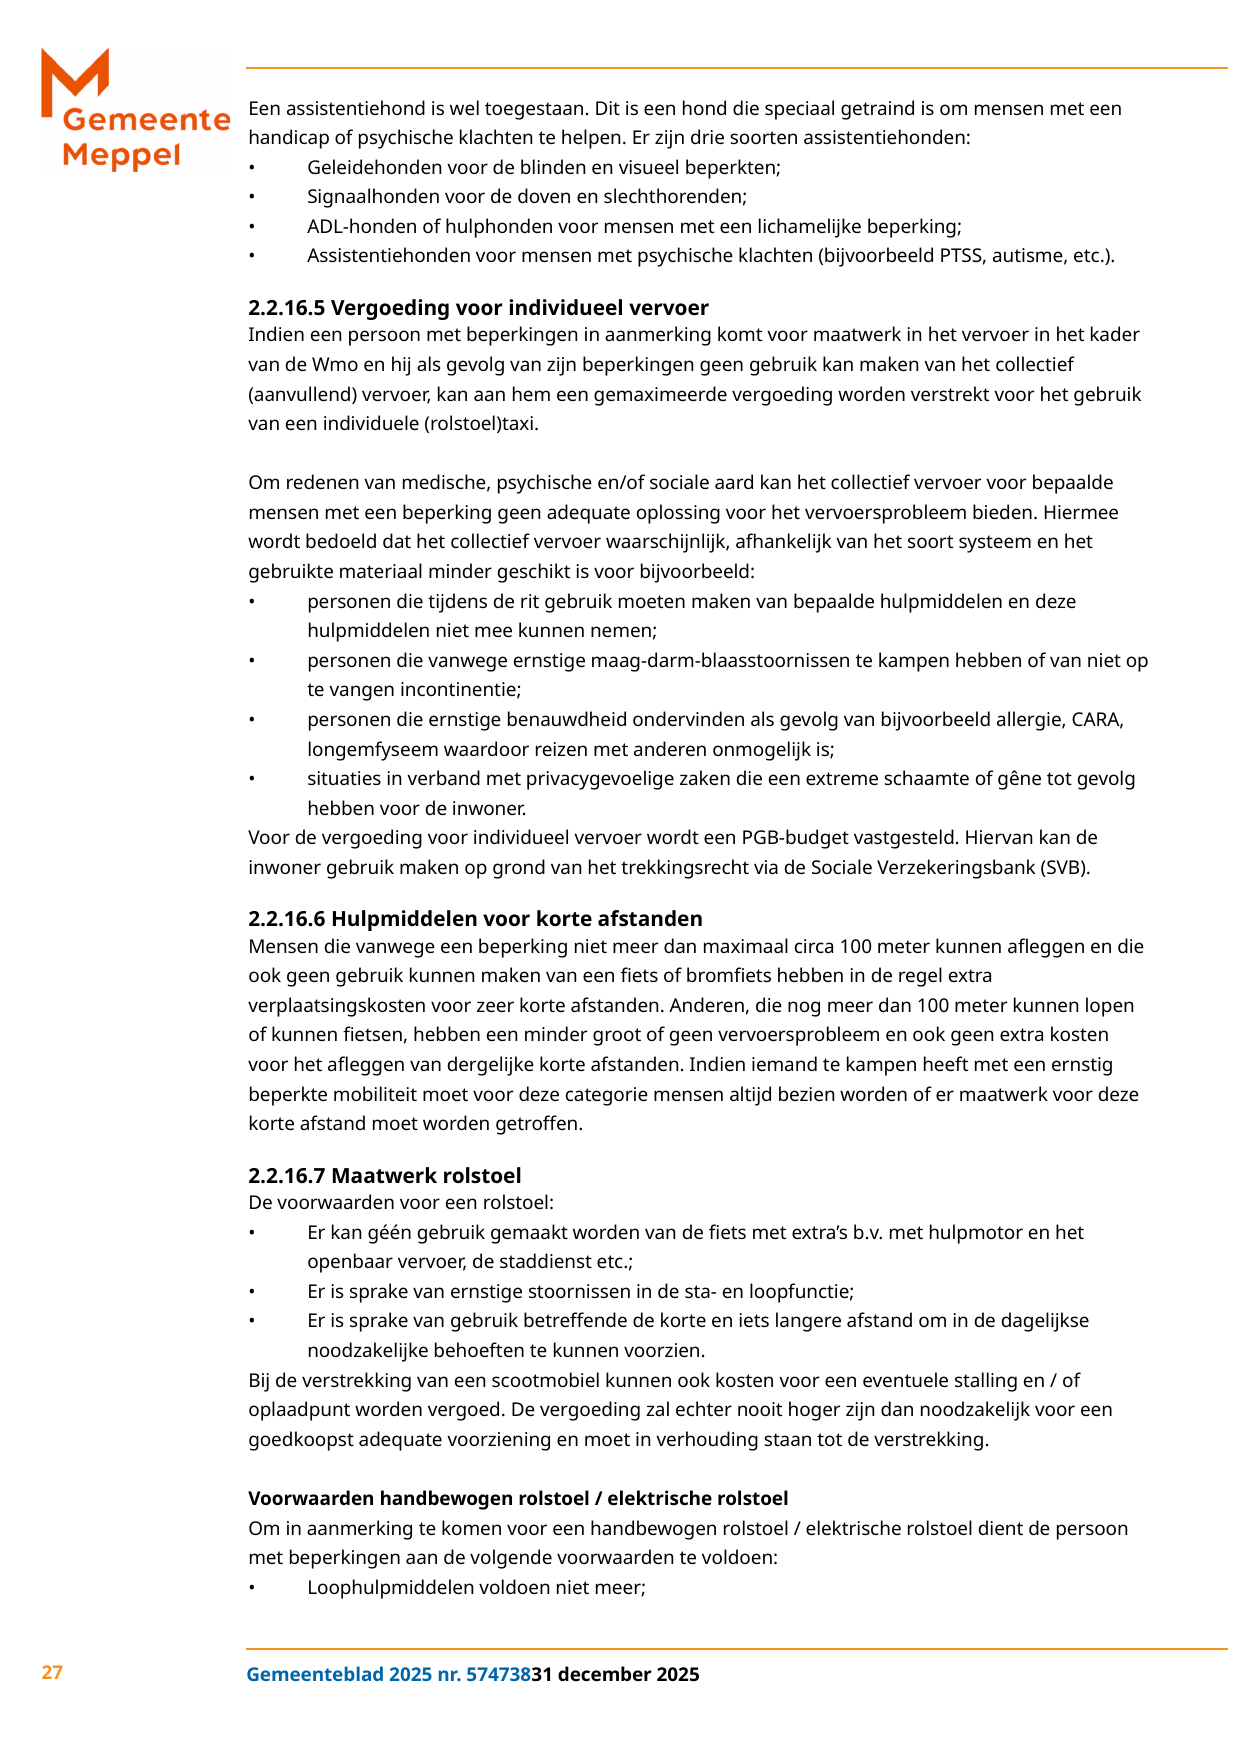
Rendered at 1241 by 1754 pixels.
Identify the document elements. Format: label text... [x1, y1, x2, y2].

text Bij de verstrekking van een scootmobiel kunnen ook kosten voor een eventuele stalling en / of oplaadpunt worden vergoed. De vergoeding zal echter nooit hoger zijn dan noodzakelijk voor een goedkoopst adequate voorziening en moet in verhouding staan tot de verstrekking. [248, 1367, 1152, 1452]
text Mensen die vanwege een beperking niet meer dan maximaal circa 100 meter kunnen afleggen en die ook geen gebruik kunnen maken van een fiets of bromfiets hebben in de regel extra verplaatsingskosten voor zeer korte afstanden. Anderen, die nog meer dan 100 meter kunnen lopen of kunnen fietsen, hebben een minder groot of geen vervoersprobleem en ook geen extra kosten voor het afleggen van dergelijke korte afstanden. Indien iemand te kampen heeft met een ernstig beperkte mobiliteit moet voor deze categorie mensen altijd bezien worden of er maatwerk voor deze korte afstand moet worden getroffen. [248, 933, 1152, 1136]
picture [41, 47, 231, 172]
text 2.2.16.6 Hulpmiddelen voor korte afstanden [248, 904, 1152, 933]
text 2.2.16.7 Maatwerk rolstoel [248, 1161, 1152, 1189]
text Indien een persoon met beperkingen in aanmerking komt voor maatwerk in het vervoer in het kader van de Wmo en hij als gevolg van zijn beperkingen geen gebruik kan maken van het collectief (aanvullend) vervoer, kan aan hem een gemaximeerde vergoeding worden verstrekt voor het gebruik van een individuele (rolstoel)taxi. [248, 322, 1152, 436]
text Om in aanmerking te komen voor een handbewogen rolstoel / elektrische rolstoel dient de persoon met beperkingen aan de volgende voorwaarden te voldoen: [248, 1515, 1152, 1570]
text De voorwaarden voor een rolstoel: [248, 1189, 1152, 1215]
list personen die tijdens de rit gebruik moeten maken van bepaalde hulpmiddelen en deze hulpmiddelen niet mee kunnen nemen; [248, 588, 1152, 643]
text Een assistentiehond is wel toegestaan. Dit is een hond die speciaal getraind is om mensen met een handicap of psychische klachten te helpen. Er zijn drie soorten assistentiehonden: [248, 95, 1152, 150]
text Voor de vergoeding voor individueel vervoer wordt een PGB-budget vastgesteld. Hiervan kan de inwoner gebruik maken op grond van het trekkingsrecht via de Sociale Verzekeringsbank (SVB). [248, 824, 1152, 880]
list Geleidehonden voor de blinden en visueel beperkten; [248, 154, 1152, 180]
list Er is sprake van ernstige stoornissen in de sta- en loopfunctie; [248, 1278, 1152, 1304]
list Er is sprake van gebruik betreffende de korte en iets langere afstand om in de dagelijkse noodzakelijke behoeften te kunnen voorzien. [248, 1308, 1152, 1363]
list Loophulpmiddelen voldoen niet meer; [248, 1574, 1152, 1599]
list personen die ernstige benauwdheid ondervinden als gevolg van bijvoorbeeld allergie, CARA, longemfyseem waardoor reizen met anderen onmogelijk is; [248, 706, 1152, 761]
list ADL-honden of hulphonden voor mensen met een lichamelijke beperking; [248, 213, 1152, 239]
list Signaalhonden voor de doven en slechthorenden; [248, 183, 1152, 209]
text Om redenen van medische, psychische en/of sociale aard kan het collectief vervoer voor bepaalde mensen met een beperking geen adequate oplossing voor het vervoersprobleem bieden. Hiermee wordt bedoeld dat het collectief vervoer waarschijnlijk, afhankelijk van het soort systeem en het gebruikte materiaal minder geschikt is voor bijvoorbeeld: [248, 469, 1152, 584]
list Er kan géén gebruik gemaakt worden van de fiets met extra’s b.v. met hulpmotor en het openbaar vervoer, de staddienst etc.; [248, 1219, 1152, 1274]
list personen die vanwege ernstige maag-darm-blaasstoornissen te kampen hebben of van niet op te vangen incontinentie; [248, 647, 1152, 702]
text Voorwaarden handbewogen rolstoel / elektrische rolstoel [248, 1485, 1152, 1511]
list situaties in verband met privacygevoelige zaken die een extreme schaamte of gêne tot gevolg hebben voor de inwoner. [248, 765, 1152, 821]
text 2.2.16.5 Vergoeding voor individueel vervoer [248, 293, 1152, 322]
list Assistentiehonden voor mensen met psychische klachten (bijvoorbeeld PTSS, autisme, etc.). [248, 243, 1152, 268]
